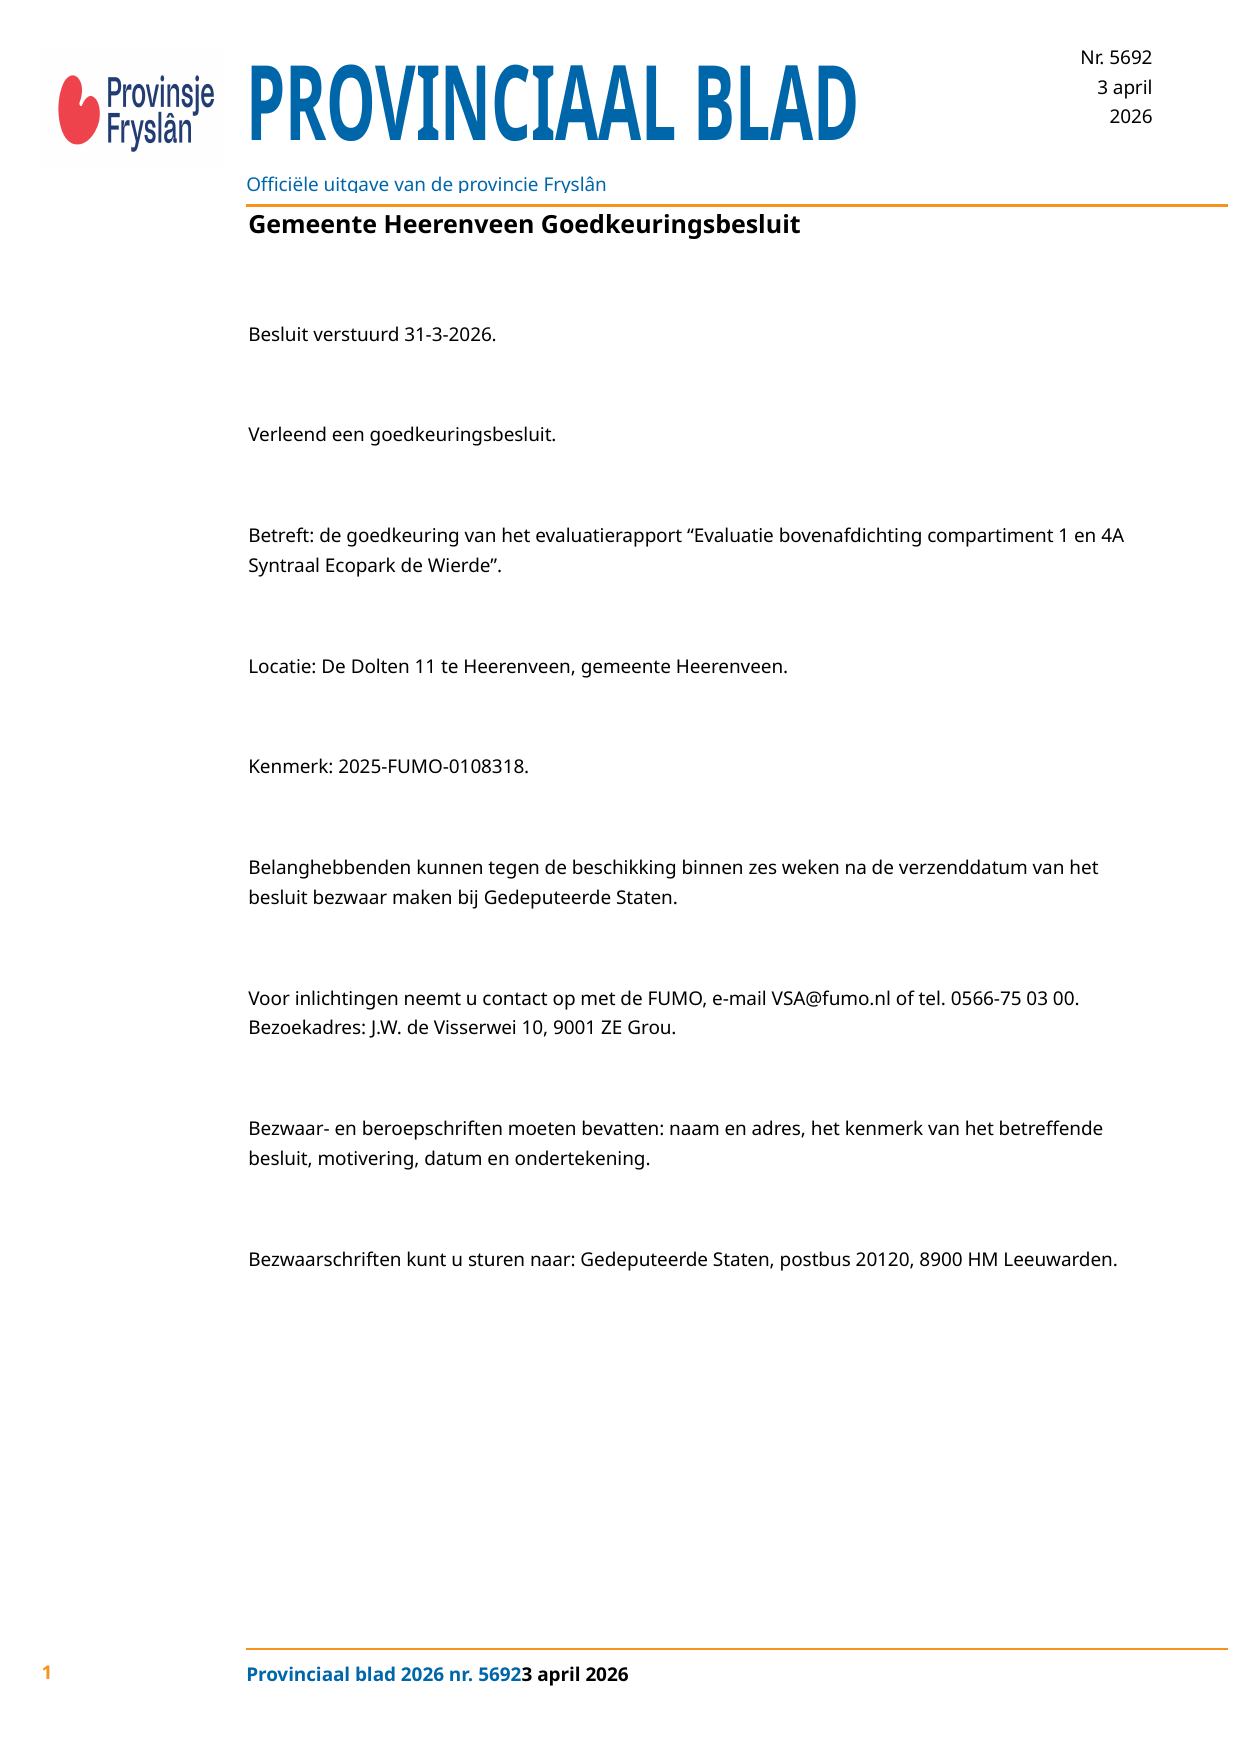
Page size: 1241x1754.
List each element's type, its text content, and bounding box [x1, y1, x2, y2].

text Bezwaar- en beroepschriften moeten bevatten: naam en adres, het kenmerk van het betreffende besluit, motivering, datum en ondertekening. [248, 1115, 1152, 1171]
text Locatie: De Dolten 11 te Heerenveen, gemeente Heerenveen. [248, 653, 1152, 678]
text Voor inlichtingen neemt u contact op met de FUMO, e-mail VSA@fumo.nl of tel. 0566-75 03 00. Bezoekadres: J.W. de Visserwei 10, 9001 ZE Grou. [248, 985, 1152, 1040]
text Betreft: de goedkeuring van het evaluatierapport “Evaluatie bovenafdichting compartiment 1 en 4A Syntraal Ecopark de Wierde”. [248, 522, 1152, 578]
text Kenmerk: 2025-FUMO-0108318. [248, 754, 1152, 779]
text Bezwaarschriften kunt u sturen naar: Gedeputeerde Staten, postbus 20120, 8900 HM Leeuwarden. [248, 1246, 1152, 1271]
text Besluit verstuurd 31-3-2026. [248, 321, 1152, 346]
text Verleend een goedkeuringsbesluit. [248, 422, 1152, 447]
text Belanghebbenden kunnen tegen de beschikking binnen zes weken na de verzenddatum van het besluit bezwaar maken bij Gedeputeerde Staten. [248, 854, 1152, 910]
picture [41, 47, 231, 172]
text Gemeente Heerenveen Goedkeuringsbesluit [248, 207, 1152, 241]
